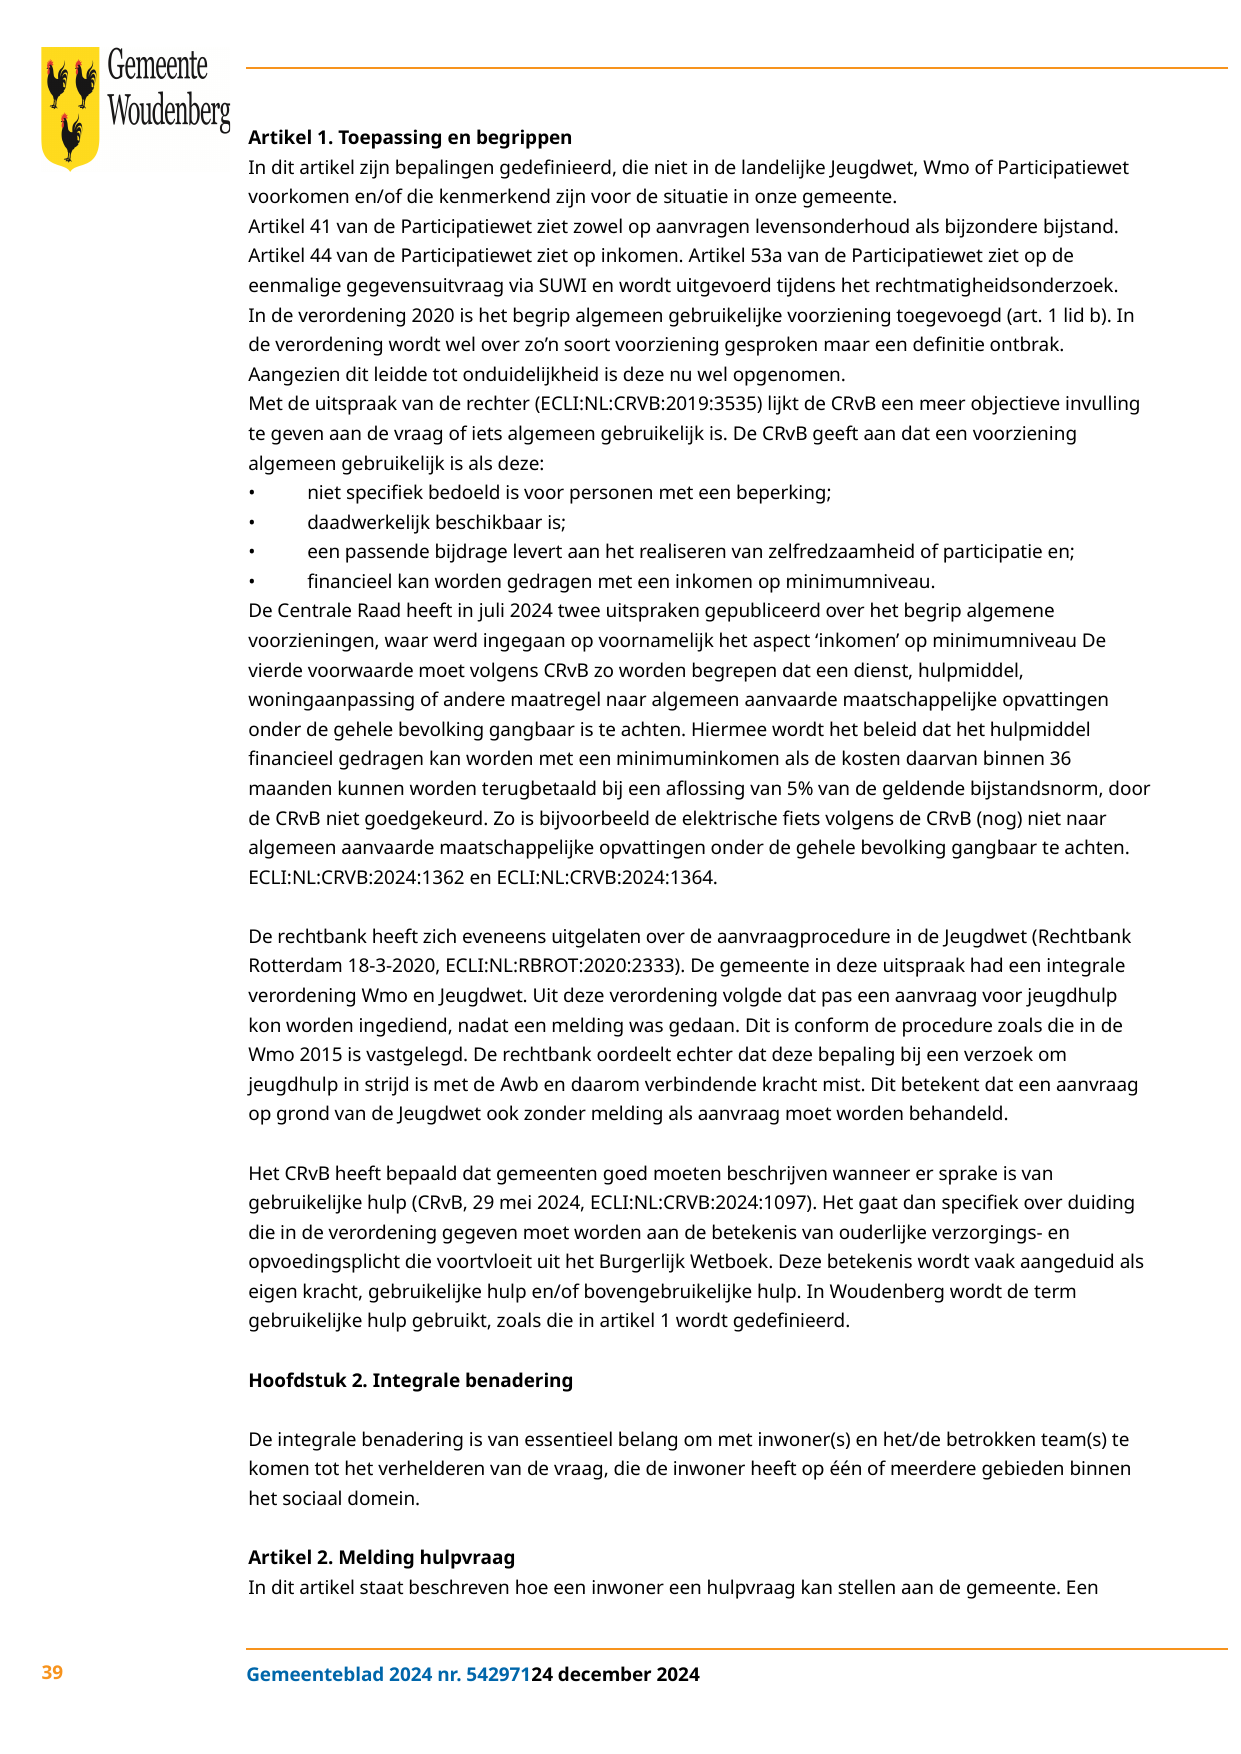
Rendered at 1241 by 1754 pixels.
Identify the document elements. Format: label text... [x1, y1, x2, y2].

text Met de uitspraak van de rechter (ECLI:NL:CRVB:2019:3535) lijkt de CRvB een meer objectieve invulling te geven aan de vraag of iets algemeen gebruikelijk is. De CRvB geeft aan dat een voorziening algemeen gebruikelijk is als deze: [248, 391, 1152, 476]
text In de verordening 2020 is het begrip algemeen gebruikelijke voorziening toegevoegd (art. 1 lid b). In de verordening wordt wel over zo’n soort voorziening gesproken maar een definitie ontbrak. Aangezien dit leidde tot onduidelijkheid is deze nu wel opgenomen. [248, 302, 1152, 387]
text De Centrale Raad heeft in juli 2024 twee uitspraken gepubliceerd over het begrip algemene voorzieningen, waar werd ingegaan op voornamelijk het aspect ‘inkomen’ op minimumniveau De vierde voorwaarde moet volgens CRvB zo worden begrepen dat een dienst, hulpmiddel, woningaanpassing of andere maatregel naar algemeen aanvaarde maatschappelijke opvattingen onder de gehele bevolking gangbaar is te achten. Hiermee wordt het beleid dat het hulpmiddel financieel gedragen kan worden met een minimuminkomen als de kosten daarvan binnen 36 maanden kunnen worden terugbetaald bij een aflossing van 5% van de geldende bijstandsnorm, door de CRvB niet goedgekeurd. Zo is bijvoorbeeld de elektrische fiets volgens de CRvB (nog) niet naar algemeen aanvaarde maatschappelijke opvattingen onder de gehele bevolking gangbaar te achten. ECLI:NL:CRVB:2024:1362 en ECLI:NL:CRVB:2024:1364. [248, 598, 1152, 890]
text Het CRvB heeft bepaald dat gemeenten goed moeten beschrijven wanneer er sprake is van gebruikelijke hulp (CRvB, 29 mei 2024, ECLI:NL:CRVB:2024:1097). Het gaat dan specifiek over duiding die in de verordening gegeven moet worden aan de betekenis van ouderlijke verzorgings- en opvoedingsplicht die voortvloeit uit het Burgerlijk Wetboek. Deze betekenis wordt vaak aangeduid als eigen kracht, gebruikelijke hulp en/of bovengebruikelijke hulp. In Woudenberg wordt de term gebruikelijke hulp gebruikt, zoals die in artikel 1 wordt gedefinieerd. [248, 1160, 1152, 1333]
picture [41, 47, 231, 172]
text Artikel 1. Toepassing en begrippen [248, 124, 1152, 150]
text Artikel 41 van de Participatiewet ziet zowel op aanvragen levensonderhoud als bijzondere bijstand. Artikel 44 van de Participatiewet ziet op inkomen. Artikel 53a van de Participatiewet ziet op de eenmalige gegevensuitvraag via SUWI en wordt uitgevoerd tijdens het rechtmatigheidsonderzoek. [248, 213, 1152, 298]
text Artikel 2. Melding hulpvraag [248, 1544, 1152, 1570]
text Hoofdstuk 2. Integrale benadering [248, 1367, 1152, 1393]
list daadwerkelijk beschikbaar is; [248, 509, 1152, 535]
text De integrale benadering is van essentieel belang om met inwoner(s) en het/de betrokken team(s) te komen tot het verhelderen van de vraag, die de inwoner heeft op één of meerdere gebieden binnen het sociaal domein. [248, 1426, 1152, 1511]
list een passende bijdrage levert aan het realiseren van zelfredzaamheid of participatie en; [248, 538, 1152, 564]
list financieel kan worden gedragen met een inkomen op minimumniveau. [248, 568, 1152, 594]
text In dit artikel staat beschreven hoe een inwoner een hulpvraag kan stellen aan de gemeente. Een [248, 1574, 1152, 1600]
text In dit artikel zijn bepalingen gedefinieerd, die niet in de landelijke Jeugdwet, Wmo of Participatiewet voorkomen en/of die kenmerkend zijn voor de situatie in onze gemeente. [248, 154, 1152, 209]
text De rechtbank heeft zich eveneens uitgelaten over de aanvraagprocedure in de Jeugdwet (Rechtbank Rotterdam 18-3-2020, ECLI:NL:RBROT:2020:2333). De gemeente in deze uitspraak had een integrale verordening Wmo en Jeugdwet. Uit deze verordening volgde dat pas een aanvraag voor jeugdhulp kon worden ingediend, nadat een melding was gedaan. Dit is conform de procedure zoals die in de Wmo 2015 is vastgelegd. De rechtbank oordeelt echter dat deze bepaling bij een verzoek om jeugdhulp in strijd is met de Awb en daarom verbindende kracht mist. Dit betekent dat een aanvraag op grond van de Jeugdwet ook zonder melding als aanvraag moet worden behandeld. [248, 923, 1152, 1126]
list niet specifiek bedoeld is voor personen met een beperking; [248, 479, 1152, 505]
